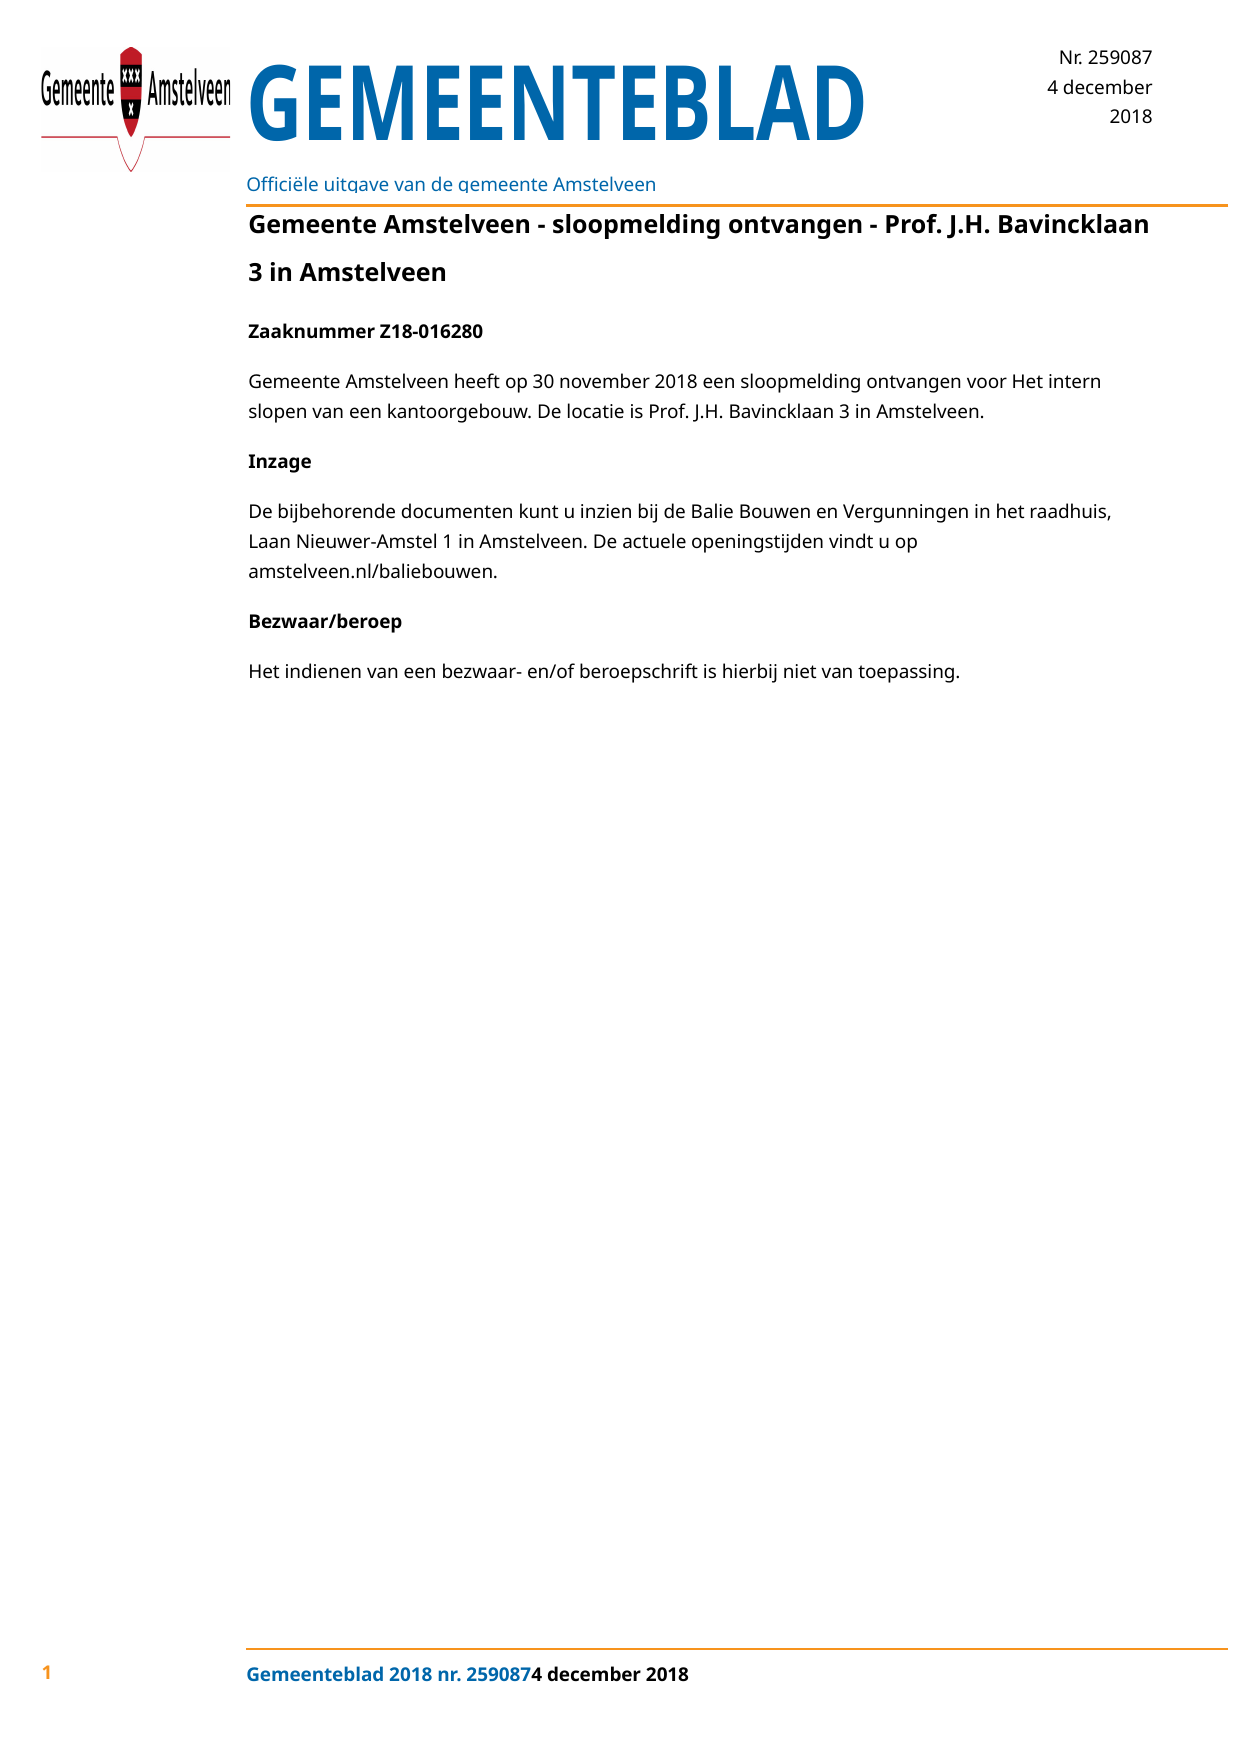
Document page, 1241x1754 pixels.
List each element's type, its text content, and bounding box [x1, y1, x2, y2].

text Gemeente Amstelveen heeft op 30 november 2018 een sloopmelding ontvangen voor Het intern slopen van een kantoorgebouw. De locatie is Prof. J.H. Bavincklaan 3 in Amstelveen. [248, 368, 1152, 424]
text Bezwaar/beroep [248, 608, 1152, 634]
text Gemeente Amstelveen - sloopmelding ontvangen - Prof. J.H. Bavincklaan 3 in Amstelveen [248, 207, 1152, 288]
text De bijbehorende documenten kunt u inzien bij de Balie Bouwen en Vergunningen in het raadhuis, Laan Nieuwer-Amstel 1 in Amstelveen. De actuele openingstijden vindt u op amstelveen.nl/baliebouwen. [248, 499, 1152, 584]
text Inzage [248, 448, 1152, 474]
text Het indienen van een bezwaar- en/of beroepschrift is hierbij niet van toepassing. [248, 659, 1152, 684]
picture [41, 47, 231, 172]
text Zaaknummer Z18-016280 [248, 318, 1152, 344]
